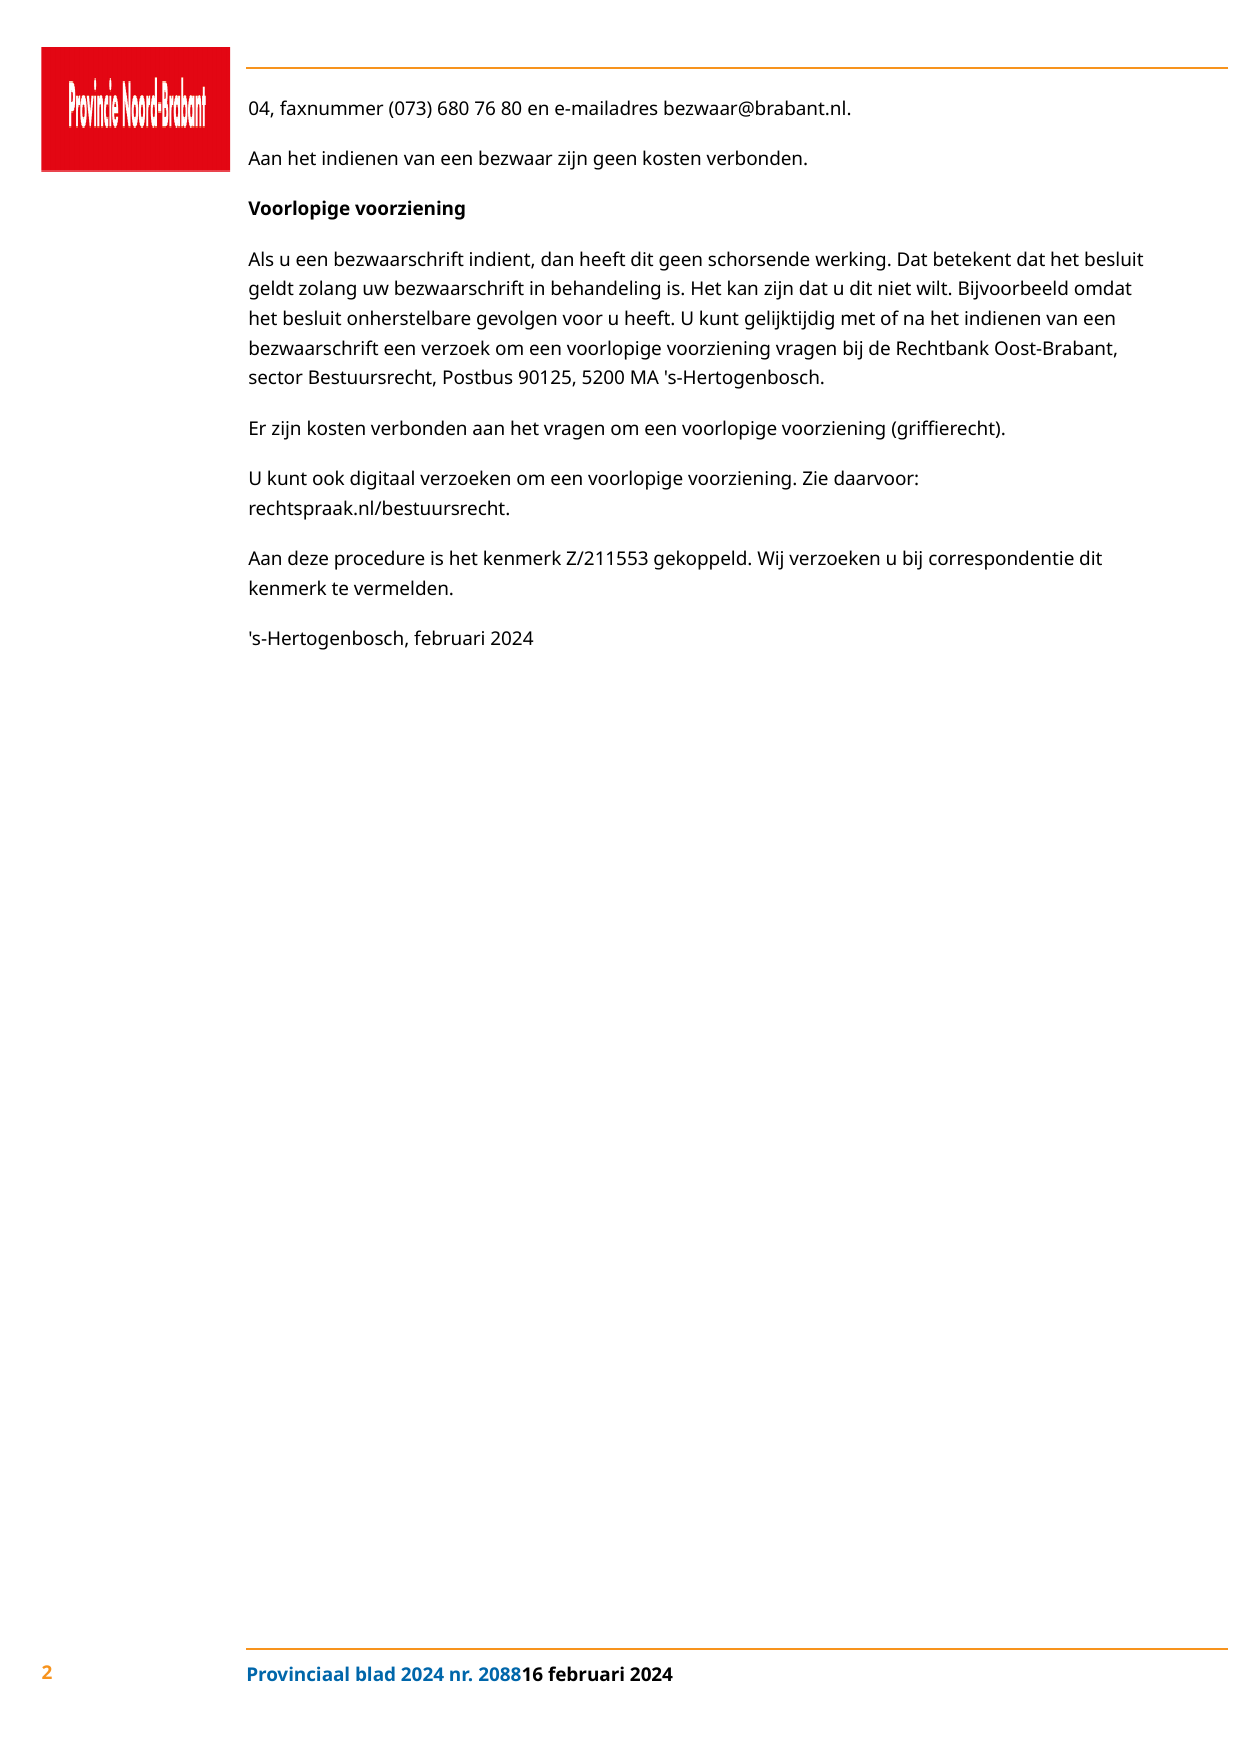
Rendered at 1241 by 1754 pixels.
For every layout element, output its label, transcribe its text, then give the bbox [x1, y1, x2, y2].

text 's-Hertogenbosch, februari 2024 [248, 625, 1152, 651]
text U kunt ook digitaal verzoeken om een voorlopige voorziening. Zie daarvoor: rechtspraak.nl/bestuursrecht. [248, 465, 1152, 521]
text Als u een bezwaarschrift indient, dan heeft dit geen schorsende werking. Dat betekent dat het besluit geldt zolang uw bezwaarschrift in behandeling is. Het kan zijn dat u dit niet wilt. Bijvoorbeeld omdat het besluit onherstelbare gevolgen voor u heeft. U kunt gelijktijdig met of na het indienen van een bezwaarschrift een verzoek om een voorlopige voorziening vragen bij de Rechtbank Oost-Brabant, sector Bestuursrecht, Postbus 90125, 5200 MA 's‑Hertogenbosch. [248, 246, 1152, 390]
text 04, faxnummer (073) 680 76 80 en e-mailadres bezwaar@brabant.nl. [248, 95, 1152, 121]
picture [41, 47, 231, 172]
text Aan het indienen van een bezwaar zijn geen kosten verbonden. [248, 145, 1152, 171]
text Er zijn kosten verbonden aan het vragen om een voorlopige voorziening (griffierecht). [248, 415, 1152, 441]
text Voorlopige voorziening [248, 196, 1152, 221]
text Aan deze procedure is het kenmerk Z/211553 gekoppeld. Wij verzoeken u bij correspondentie dit kenmerk te vermelden. [248, 545, 1152, 601]
